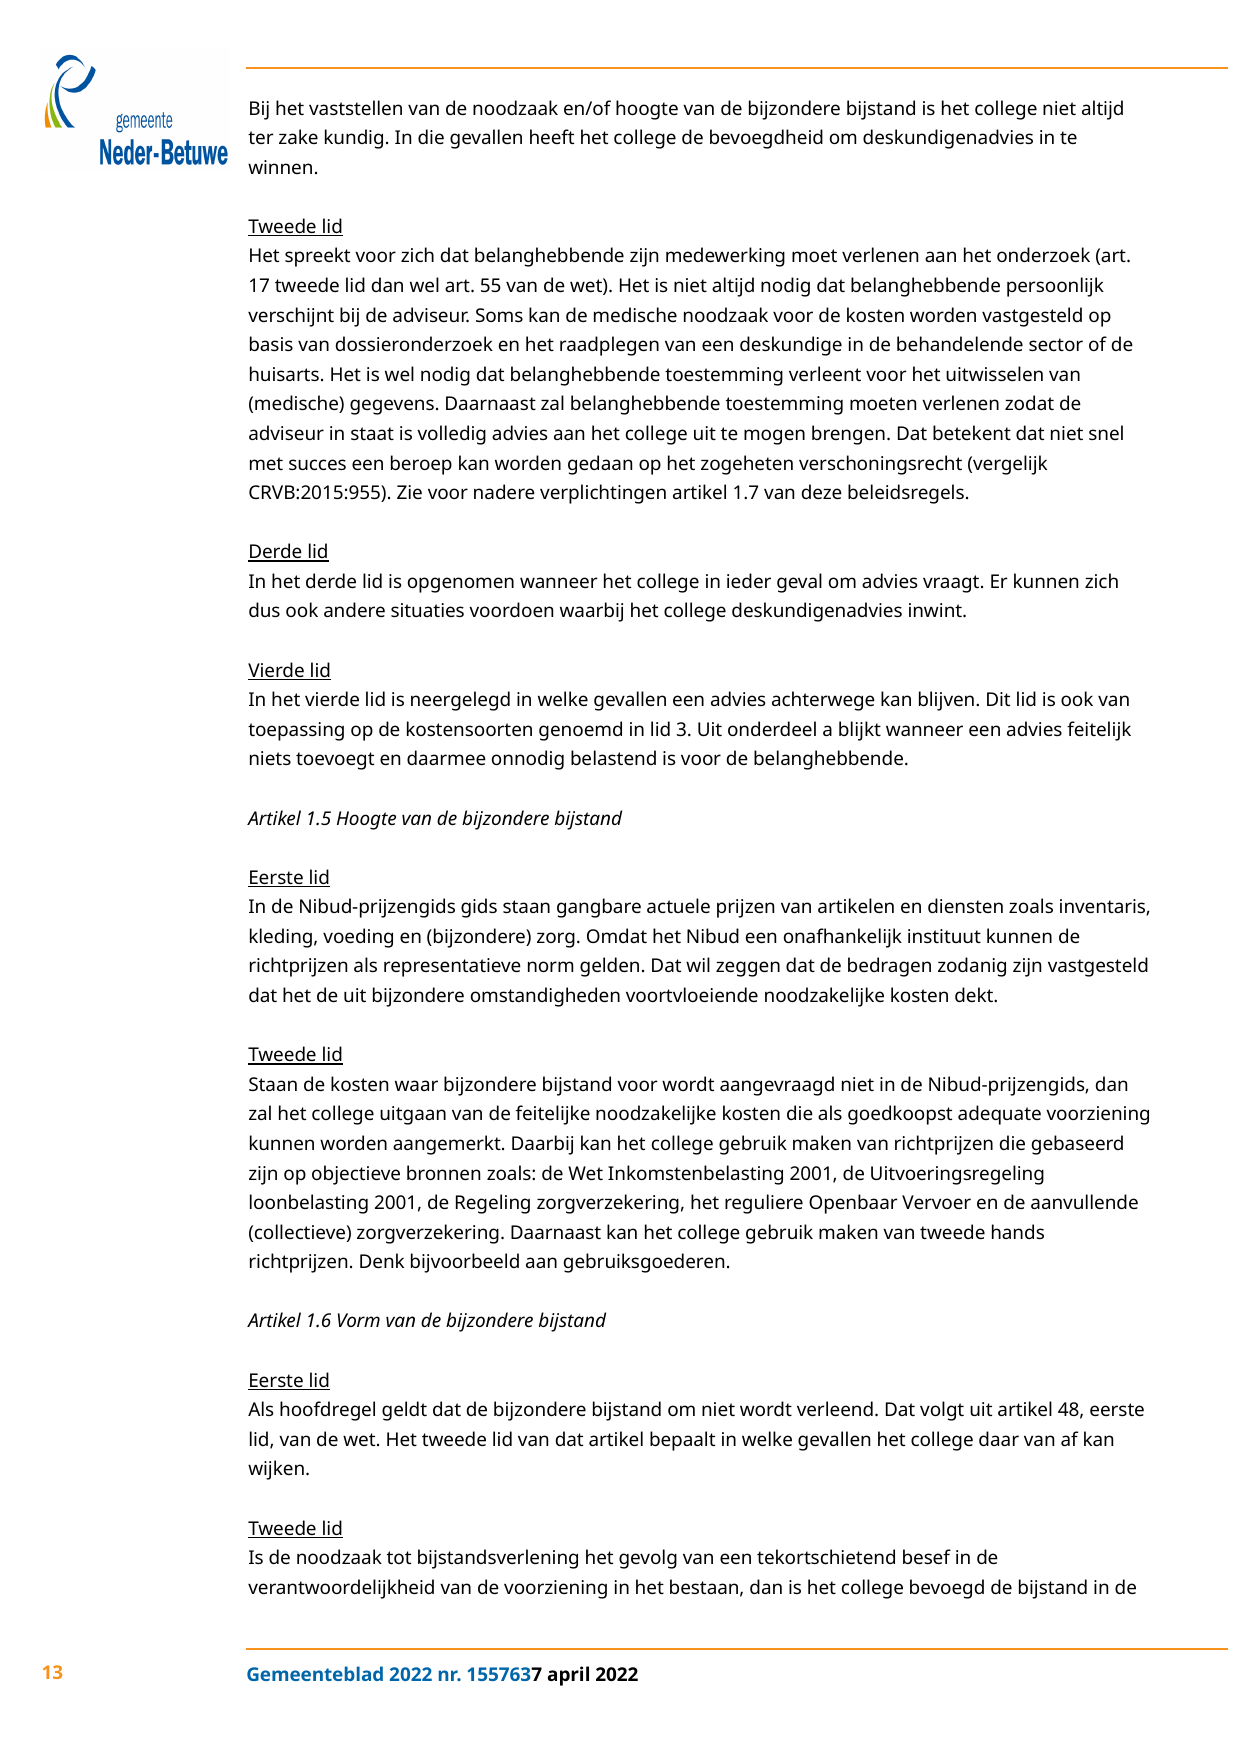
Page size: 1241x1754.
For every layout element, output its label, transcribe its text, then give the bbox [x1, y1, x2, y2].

text In het derde lid is opgenomen wanneer het college in ieder geval om advies vraagt. Er kunnen zich dus ook andere situaties voordoen waarbij het college deskundigenadvies inwint. [248, 568, 1152, 623]
text Artikel 1.5 Hoogte van de bijzondere bijstand [248, 805, 1152, 831]
text Als hoofdregel geldt dat de bijzondere bijstand om niet wordt verleend. Dat volgt uit artikel 48, eerste lid, van de wet. Het tweede lid van dat artikel bepaalt in welke gevallen het college daar van af kan wijken. [248, 1396, 1152, 1481]
text In de Nibud-prijzengids gids staan gangbare actuele prijzen van artikelen en diensten zoals inventaris, kleding, voeding en (bijzondere) zorg. Omdat het Nibud een onafhankelijk instituut kunnen de richtprijzen als representatieve norm gelden. Dat wil zeggen dat de bedragen zodanig zijn vastgesteld dat het de uit bijzondere omstandigheden voortvloeiende noodzakelijke kosten dekt. [248, 893, 1152, 1008]
text Eerste lid [248, 864, 1152, 890]
text In het vierde lid is neergelegd in welke gevallen een advies achterwege kan blijven. Dit lid is ook van toepassing op de kostensoorten genoemd in lid 3. Uit onderdeel a blijkt wanneer een advies feitelijk niets toevoegt en daarmee onnodig belastend is voor de belanghebbende. [248, 686, 1152, 771]
text Het spreekt voor zich dat belanghebbende zijn medewerking moet verlenen aan het onderzoek (art. 17 tweede lid dan wel art. 55 van de wet). Het is niet altijd nodig dat belanghebbende persoonlijk verschijnt bij de adviseur. Soms kan de medische noodzaak voor de kosten worden vastgesteld op basis van dossieronderzoek en het raadplegen van een deskundige in de behandelende sector of de huisarts. Het is wel nodig dat belanghebbende toestemming verleent voor het uitwisselen van (medische) gegevens. Daarnaast zal belanghebbende toestemming moeten verlenen zodat de adviseur in staat is volledig advies aan het college uit te mogen brengen. Dat betekent dat niet snel met succes een beroep kan worden gedaan op het zogeheten verschoningsrecht (vergelijk CRVB:2015:955). Zie voor nadere verplichtingen artikel 1.7 van deze beleidsregels. [248, 243, 1152, 505]
picture [41, 47, 231, 172]
text Derde lid [248, 538, 1152, 564]
text Staan de kosten waar bijzondere bijstand voor wordt aangevraagd niet in de Nibud-prijzengids, dan zal het college uitgaan van de feitelijke noodzakelijke kosten die als goedkoopst adequate voorziening kunnen worden aangemerkt. Daarbij kan het college gebruik maken van richtprijzen die gebaseerd zijn op objectieve bronnen zoals: de Wet Inkomstenbelasting 2001, de Uitvoeringsregeling loonbelasting 2001, de Regeling zorgverzekering, het reguliere Openbaar Vervoer en de aanvullende (collectieve) zorgverzekering. Daarnaast kan het college gebruik maken van tweede hands richtprijzen. Denk bijvoorbeeld aan gebruiksgoederen. [248, 1071, 1152, 1274]
text Eerste lid [248, 1367, 1152, 1393]
text Artikel 1.6 Vorm van de bijzondere bijstand [248, 1308, 1152, 1333]
text Tweede lid [248, 1515, 1152, 1541]
text Bij het vaststellen van de noodzaak en/of hoogte van de bijzondere bijstand is het college niet altijd ter zake kundig. In die gevallen heeft het college de bevoegdheid om deskundigenadvies in te winnen. [248, 95, 1152, 180]
text Tweede lid [248, 213, 1152, 239]
text Is de noodzaak tot bijstandsverlening het gevolg van een tekortschietend besef in de verantwoordelijkheid van de voorziening in het bestaan, dan is het college bevoegd de bijstand in de [248, 1544, 1152, 1600]
text Tweede lid [248, 1041, 1152, 1067]
text Vierde lid [248, 657, 1152, 683]
